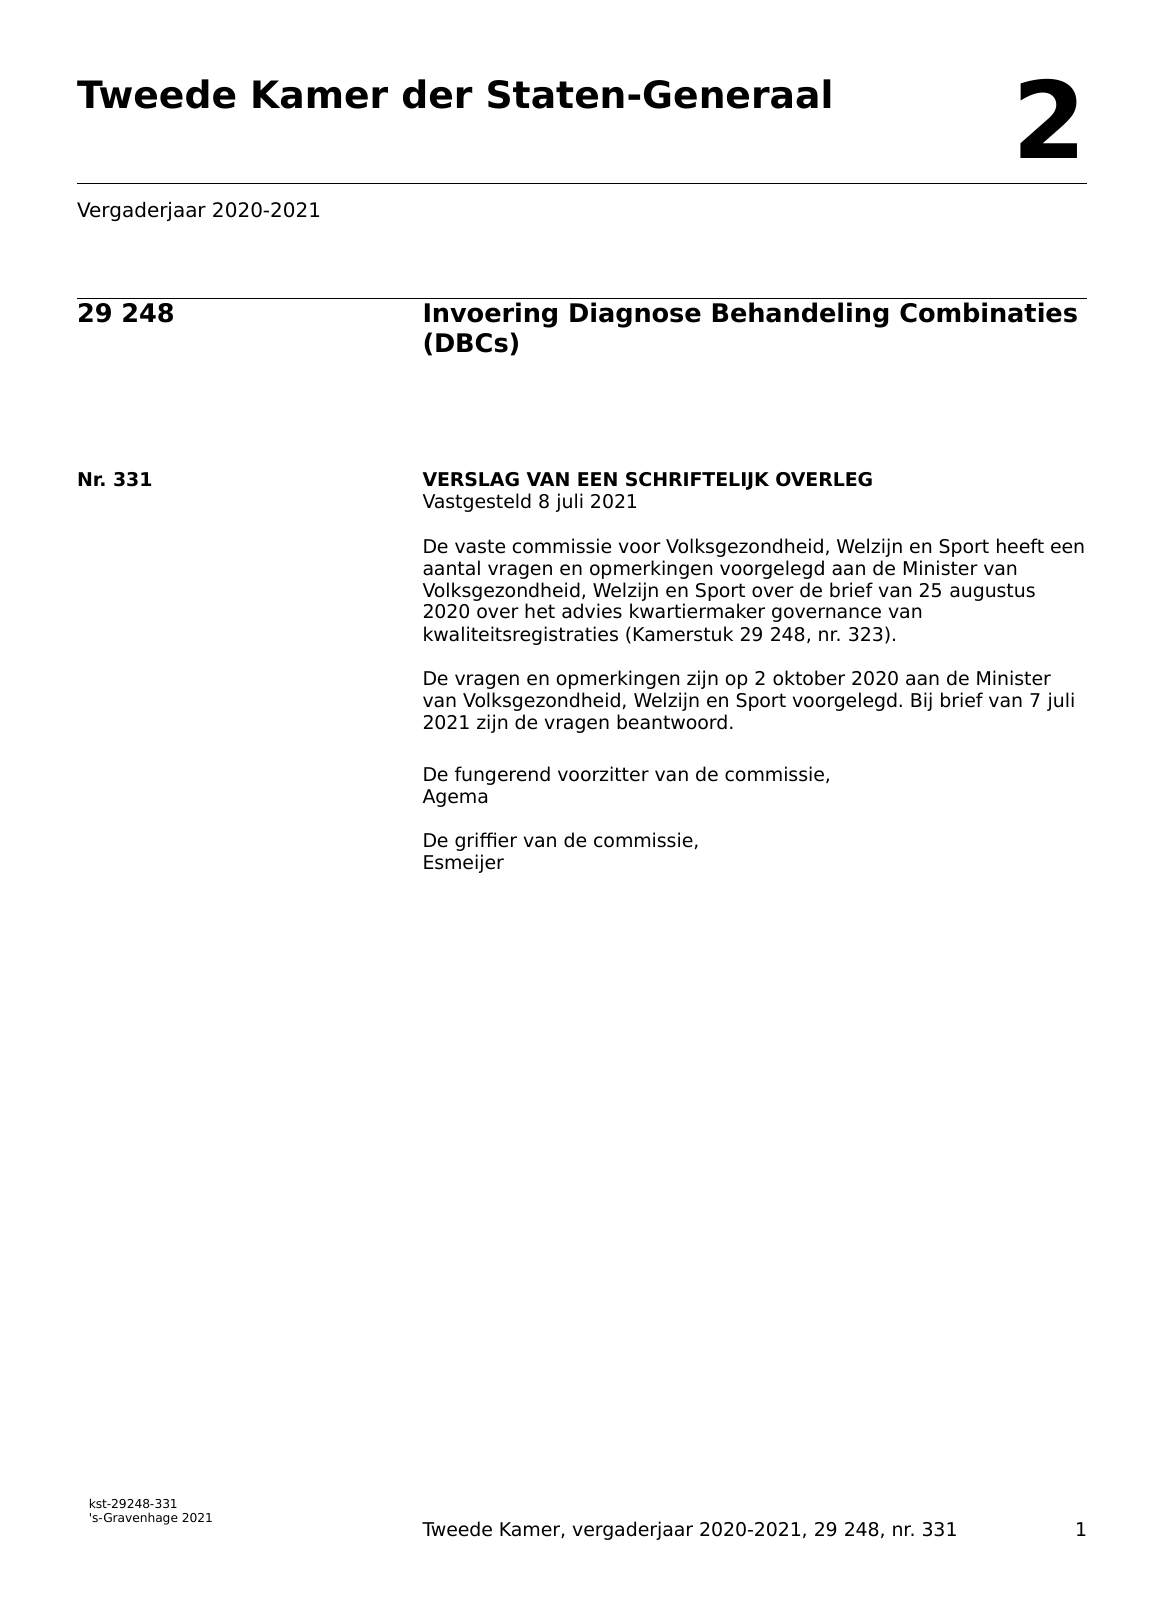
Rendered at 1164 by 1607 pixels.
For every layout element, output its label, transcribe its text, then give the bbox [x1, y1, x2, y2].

text 's-Gravenhage 2021 [88, 1511, 323, 1525]
text De vragen en opmerkingen zijn op 2 oktober 2020 aan de Minister van Volksgezondheid, Welzijn en Sport voorgelegd. Bij brief van 7 juli 2021 zijn de vragen beantwoord. [422, 668, 1087, 733]
table_header Tweede Kamer der Staten-Generaal [77, 59, 886, 183]
text De vaste commissie voor Volksgezondheid, Welzijn en Sport heeft een aantal vragen en opmerkingen voorgelegd aan de Minister van Volksgezondheid, Welzijn en Sport over de brief van 25 augustus 2020 over het advies kwartiermaker governance van kwaliteitsregistraties (Kamerstuk 29 248, nr. 323). [422, 536, 1087, 645]
subtitle Nr. 331 VERSLAG VAN EEN SCHRIFTELIJK OVERLEG [77, 469, 1087, 491]
text De fungerend voorzitter van de commissie, Agema [422, 763, 1087, 807]
text kst-29248-331 [88, 1497, 323, 1511]
text Vastgesteld 8 juli 2021 [422, 491, 1087, 513]
subtitle 29 248 Invoering Diagnose Behandeling Combinaties (DBCs) [77, 299, 1087, 358]
table_cell Vergaderjaar 2020-2021 [77, 184, 1087, 298]
text De griffier van de commissie, Esmeijer [422, 830, 1087, 874]
table_header 2 [886, 59, 1087, 183]
